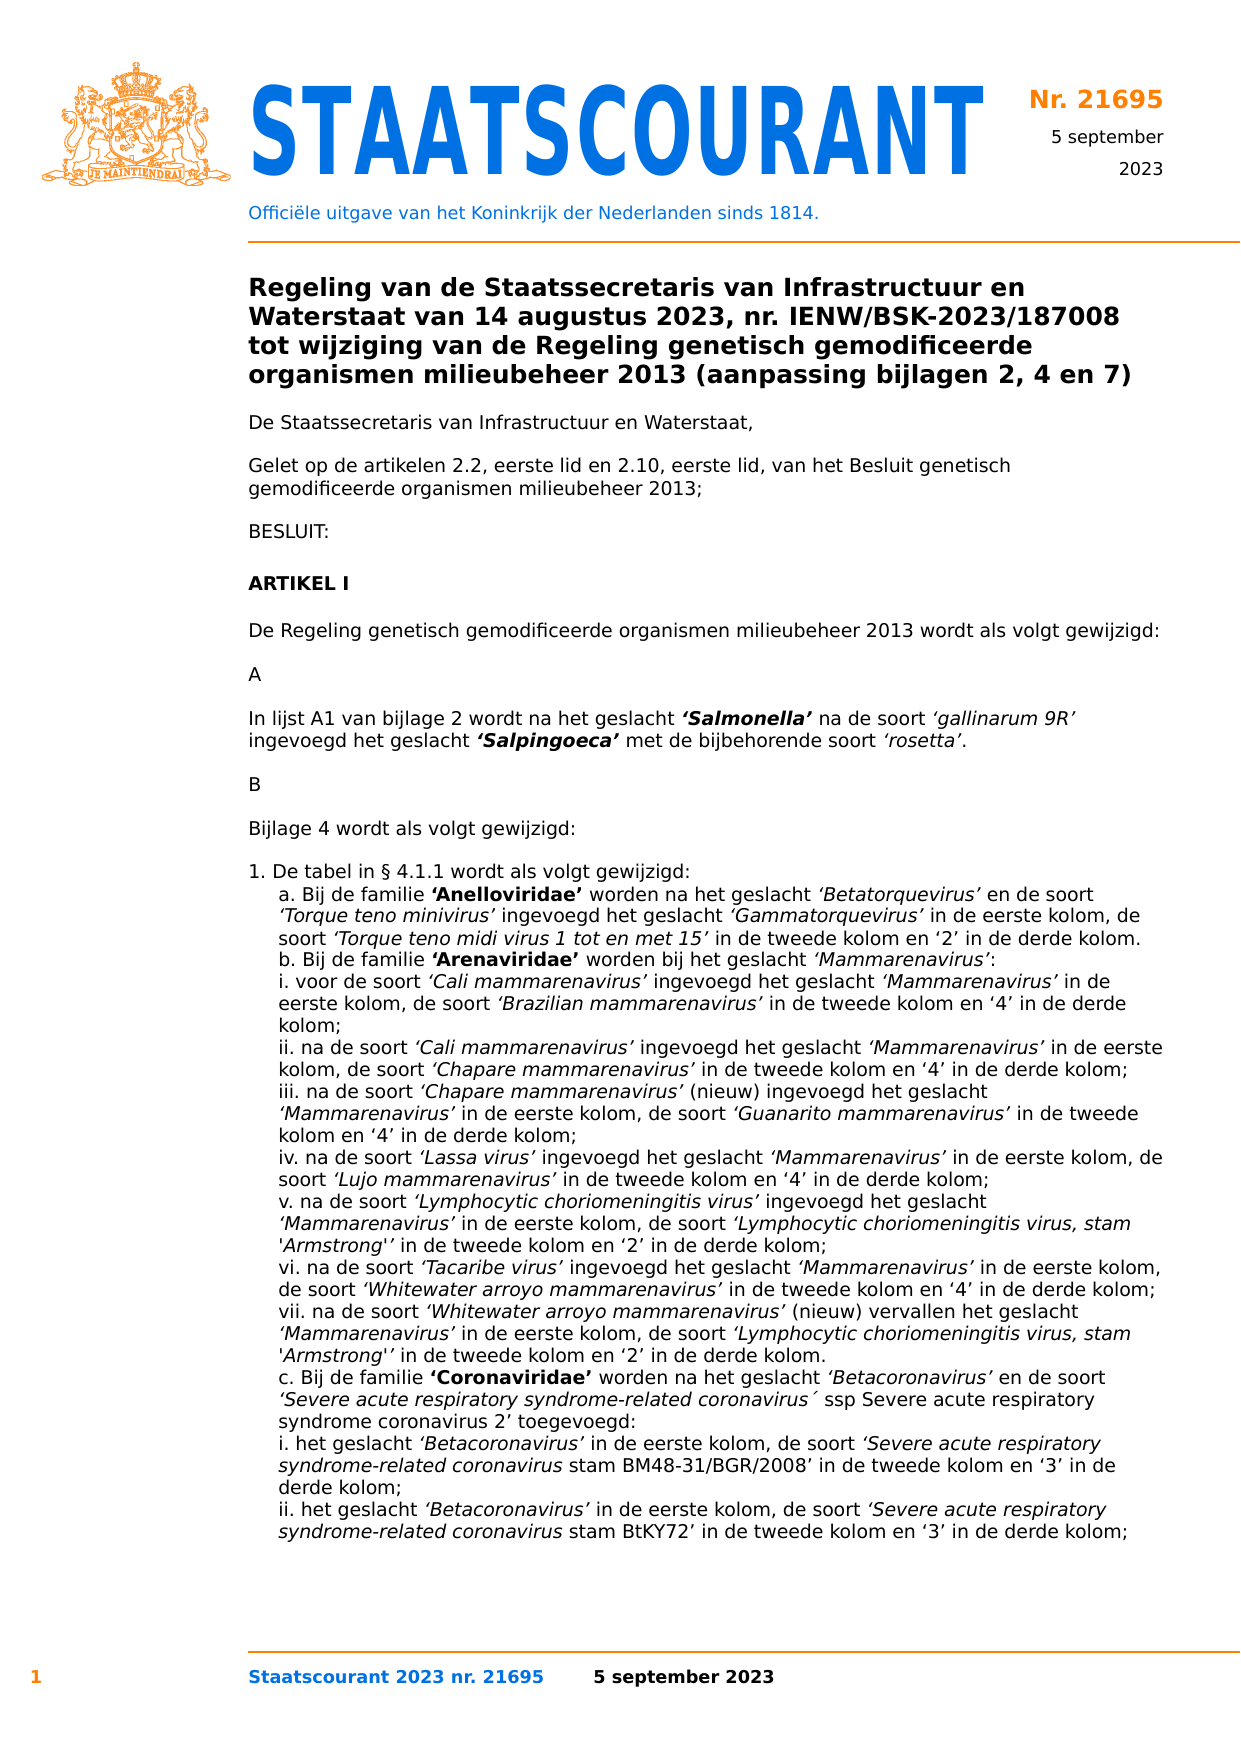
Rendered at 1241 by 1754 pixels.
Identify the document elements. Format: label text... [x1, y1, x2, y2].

text A [248, 664, 1163, 686]
table_header Nr. 21695 [998, 62, 1240, 121]
table_cell 5 september [998, 121, 1240, 153]
text ii. na de soort ‘Cali mammarenavirus’ ingevoegd het geslacht ‘Mammarenavirus’ in de eerste kolom, de soort ‘Chapare mammarenavirus’ in de tweede kolom en ‘4’ in de derde kolom; [278, 1037, 1163, 1081]
text De Regeling genetisch gemodificeerde organismen milieubeheer 2013 wordt als volgt gewijzigd: [248, 620, 1163, 642]
text De Staatssecretaris van Infrastructuur en Waterstaat, [248, 412, 1163, 433]
text i. voor de soort ‘Cali mammarenavirus’ ingevoegd het geslacht ‘Mammarenavirus’ in de eerste kolom, de soort ‘Brazilian mammarenavirus’ in de tweede kolom en ‘4’ in de derde kolom; [278, 971, 1163, 1037]
text vi. na de soort ‘Tacaribe virus’ ingevoegd het geslacht ‘Mammarenavirus’ in de eerste kolom, de soort ‘Whitewater arroyo mammarenavirus’ in de tweede kolom en ‘4’ in de derde kolom; [278, 1257, 1163, 1301]
text iii. na de soort ‘Chapare mammarenavirus’ (nieuw) ingevoegd het geslacht ‘Mammarenavirus’ in de eerste kolom, de soort ‘Guanarito mammarenavirus’ in de tweede kolom en ‘4’ in de derde kolom; [278, 1081, 1163, 1147]
text Bijlage 4 wordt als volgt gewijzigd: [248, 818, 1163, 839]
table_cell 2023 [998, 153, 1240, 203]
text b. Bij de familie ‘Arenaviridae’ worden bij het geslacht ‘Mammarenavirus’: [278, 949, 1163, 971]
text 1. De tabel in § 4.1.1 wordt als volgt gewijzigd: [248, 861, 1163, 883]
text Gelet op de artikelen 2.2, eerste lid en 2.10, eerste lid, van het Besluit genetisch gemodificeerde organismen milieubeheer 2013; [248, 455, 1163, 499]
text In lijst A1 van bijlage 2 wordt na het geslacht ‘Salmonella’ na de soort ‘gallinarum 9R’ ingevoegd het geslacht ‘Salpingoeca’ met de bijbehorende soort ‘rosetta’. [248, 708, 1163, 752]
subtitle ARTIKEL I [248, 573, 1163, 595]
text a. Bij de familie ‘Anelloviridae’ worden na het geslacht ‘Betatorquevirus’ en de soort ‘Torque teno minivirus’ ingevoegd het geslacht ‘Gammatorquevirus’ in de eerste kolom, de soort ‘Torque teno midi virus 1 tot en met 15’ in de tweede kolom en ‘2’ in de derde kolom. [278, 883, 1163, 949]
text B [248, 774, 1163, 796]
text iv. na de soort ‘Lassa virus’ ingevoegd het geslacht ‘Mammarenavirus’ in de eerste kolom, de soort ‘Lujo mammarenavirus’ in de tweede kolom en ‘4’ in de derde kolom; [278, 1147, 1163, 1191]
subtitle Regeling van de Staatssecretaris van Infrastructuur en Waterstaat van 14 augustus 2023, nr. IENW/BSK-2023/187008 tot wijziging van de Regeling genetisch gemodificeerde organismen milieubeheer 2013 (aanpassing bijlagen 2, 4 en 7) [248, 273, 1163, 390]
table_header STAATSCOURANT [248, 62, 998, 203]
text ii. het geslacht ‘Betacoronavirus’ in de eerste kolom, de soort ‘Severe acute respiratory syndrome-related coronavirus stam BtKY72’ in de tweede kolom en ‘3’ in de derde kolom; [278, 1499, 1163, 1543]
picture [41, 62, 231, 186]
table_header [25, 62, 248, 241]
text BESLUIT: [248, 521, 1163, 543]
text vii. na de soort ‘Whitewater arroyo mammarenavirus’ (nieuw) vervallen het geslacht ‘Mammarenavirus’ in de eerste kolom, de soort ‘Lymphocytic choriomeningitis virus, stam 'Armstrong'’ in de tweede kolom en ‘2’ in de derde kolom. [278, 1301, 1163, 1367]
table_cell Officiële uitgave van het Koninkrijk der Nederlanden sinds 1814. [248, 203, 1240, 241]
text i. het geslacht ‘Betacoronavirus’ in de eerste kolom, de soort ‘Severe acute respiratory syndrome-related coronavirus stam BM48-31/BGR/2008’ in de tweede kolom en ‘3’ in de derde kolom; [278, 1433, 1163, 1499]
text v. na de soort ‘Lymphocytic choriomeningitis virus’ ingevoegd het geslacht ‘Mammarenavirus’ in de eerste kolom, de soort ‘Lymphocytic choriomeningitis virus, stam 'Armstrong'’ in de tweede kolom en ‘2’ in de derde kolom; [278, 1191, 1163, 1257]
text c. Bij de familie ‘Coronaviridae’ worden na het geslacht ‘Betacoronavirus’ en de soort ‘Severe acute respiratory syndrome-related coronavirus´ ssp Severe acute respiratory syndrome coronavirus 2’ toegevoegd: [278, 1367, 1163, 1433]
